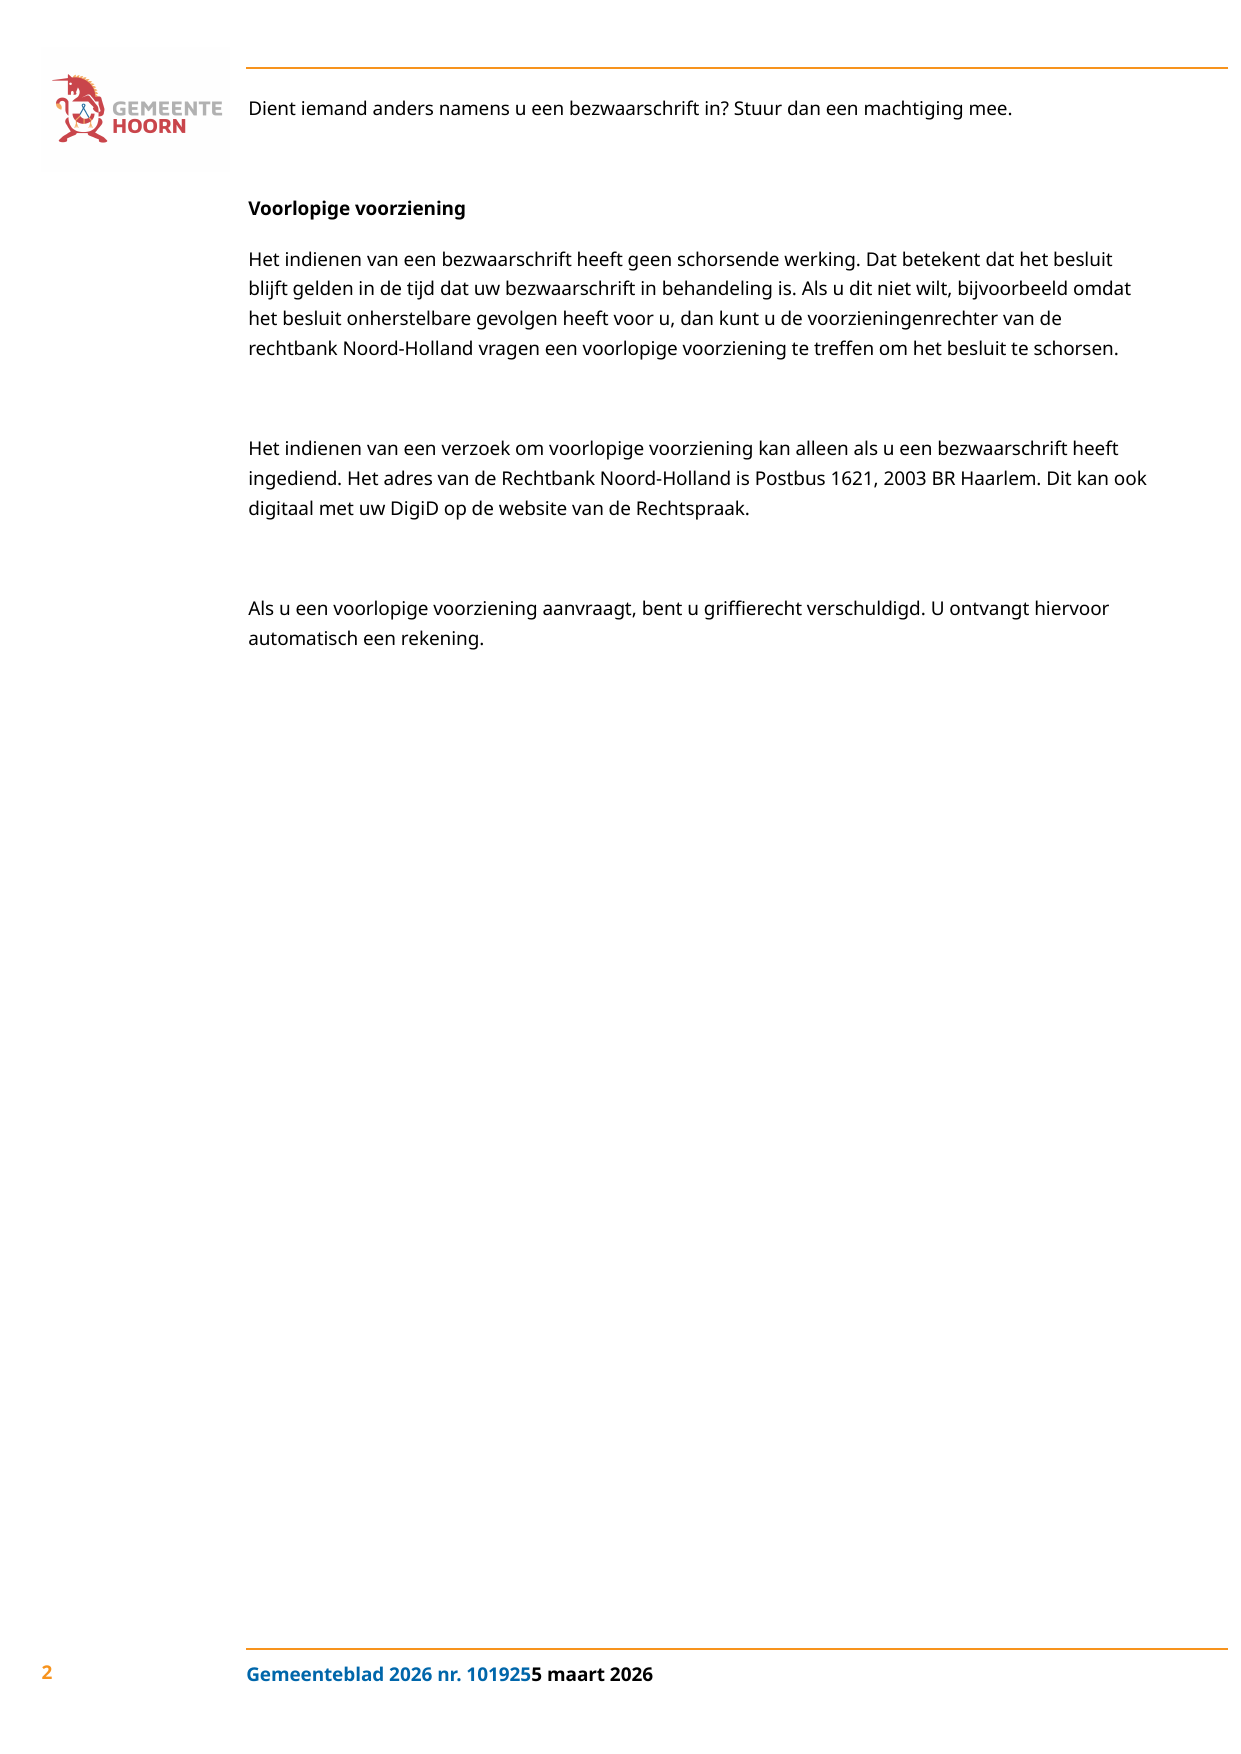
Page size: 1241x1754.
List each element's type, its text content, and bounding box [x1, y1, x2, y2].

text Het indienen van een bezwaarschrift heeft geen schorsende werking. Dat betekent dat het besluit blijft gelden in de tijd dat uw bezwaarschrift in behandeling is. Als u dit niet wilt, bijvoorbeeld omdat het besluit onherstelbare gevolgen heeft voor u, dan kunt u de voorzieningenrechter van de rechtbank Noord-Holland vragen een voorlopige voorziening te treffen om het besluit te schorsen. [248, 246, 1152, 361]
text Voorlopige voorziening [248, 196, 1152, 221]
text Het indienen van een verzoek om voorlopige voorziening kan alleen als u een bezwaarschrift heeft ingediend. Het adres van de Rechtbank Noord-Holland is Postbus 1621, 2003 BR Haarlem. Dit kan ook digitaal met uw DigiD op de website van de Rechtspraak. [248, 436, 1152, 521]
text Dient iemand anders namens u een bezwaarschrift in? Stuur dan een machtiging mee. [248, 95, 1152, 121]
text Als u een voorlopige voorziening aanvraagt, bent u griffierecht verschuldigd. U ontvangt hiervoor automatisch een rekening. [248, 596, 1152, 651]
picture [41, 47, 231, 172]
